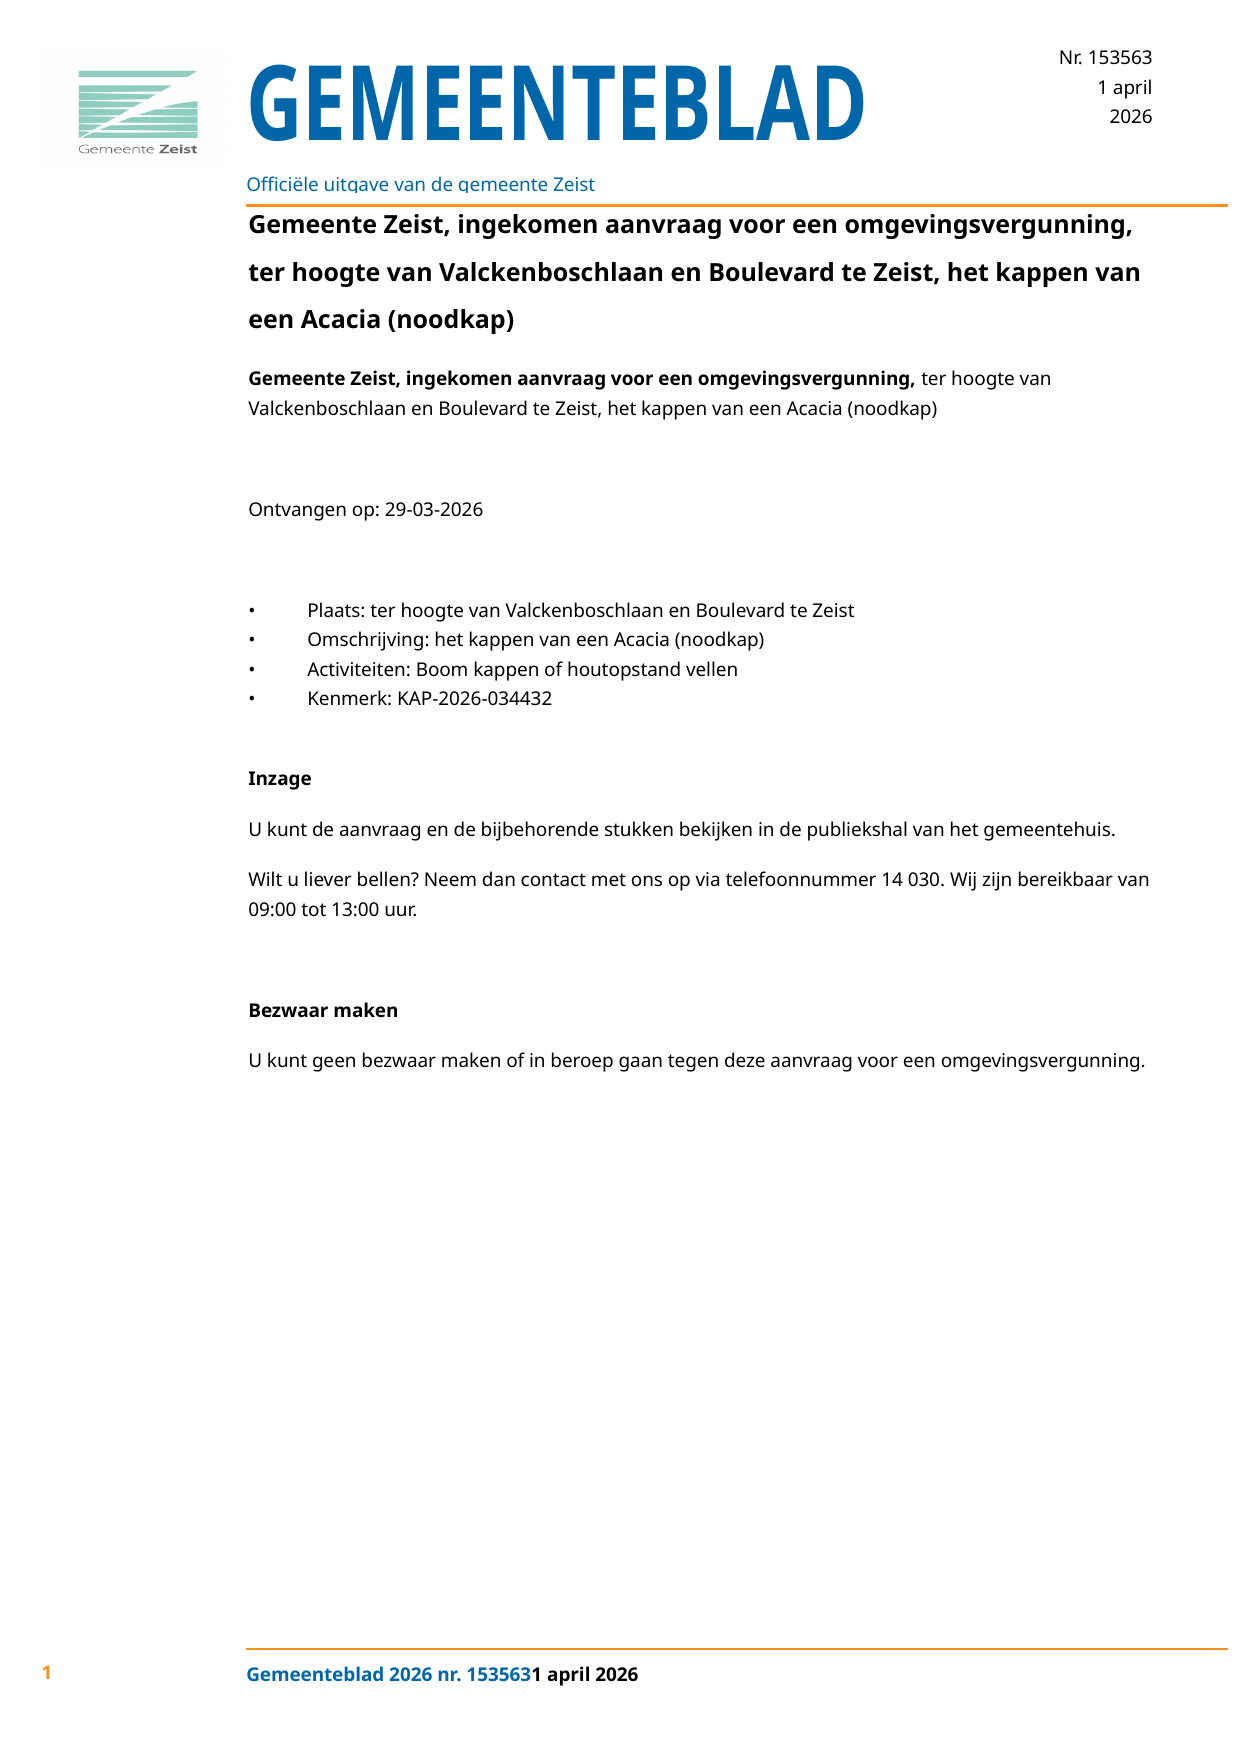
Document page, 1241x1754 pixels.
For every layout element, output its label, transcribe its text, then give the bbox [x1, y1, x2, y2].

picture [41, 47, 231, 172]
text Gemeente Zeist, ingekomen aanvraag voor een omgevingsvergunning, ter hoogte van Valckenboschlaan en Boulevard te Zeist, het kappen van een Acacia (noodkap) [248, 366, 1152, 421]
list Omschrijving: het kappen van een Acacia (noodkap) [248, 626, 1152, 652]
list Kenmerk: KAP-2026-034432 [248, 686, 1152, 711]
text Inzage [248, 766, 1152, 791]
text U kunt de aanvraag en de bijbehorende stukken bekijken in de publiekshal van het gemeentehuis. [248, 816, 1152, 842]
list Activiteiten: Boom kappen of houtopstand vellen [248, 656, 1152, 682]
list Plaats: ter hoogte van Valckenboschlaan en Boulevard te Zeist [248, 597, 1152, 622]
text Ontvangen op: 29-03-2026 [248, 496, 1152, 522]
text Bezwaar maken [248, 997, 1152, 1022]
text Wilt u liever bellen? Neem dan contact met ons op via telefoonnummer 14 030. Wij zijn bereikbaar van 09:00 tot 13:00 uur. [248, 866, 1152, 922]
text U kunt geen bezwaar maken of in beroep gaan tegen deze aanvraag voor een omgevingsvergunning. [248, 1047, 1152, 1073]
text Gemeente Zeist, ingekomen aanvraag voor een omgevingsvergunning, ter hoogte van Valckenboschlaan en Boulevard te Zeist, het kappen van een Acacia (noodkap) [248, 207, 1152, 336]
